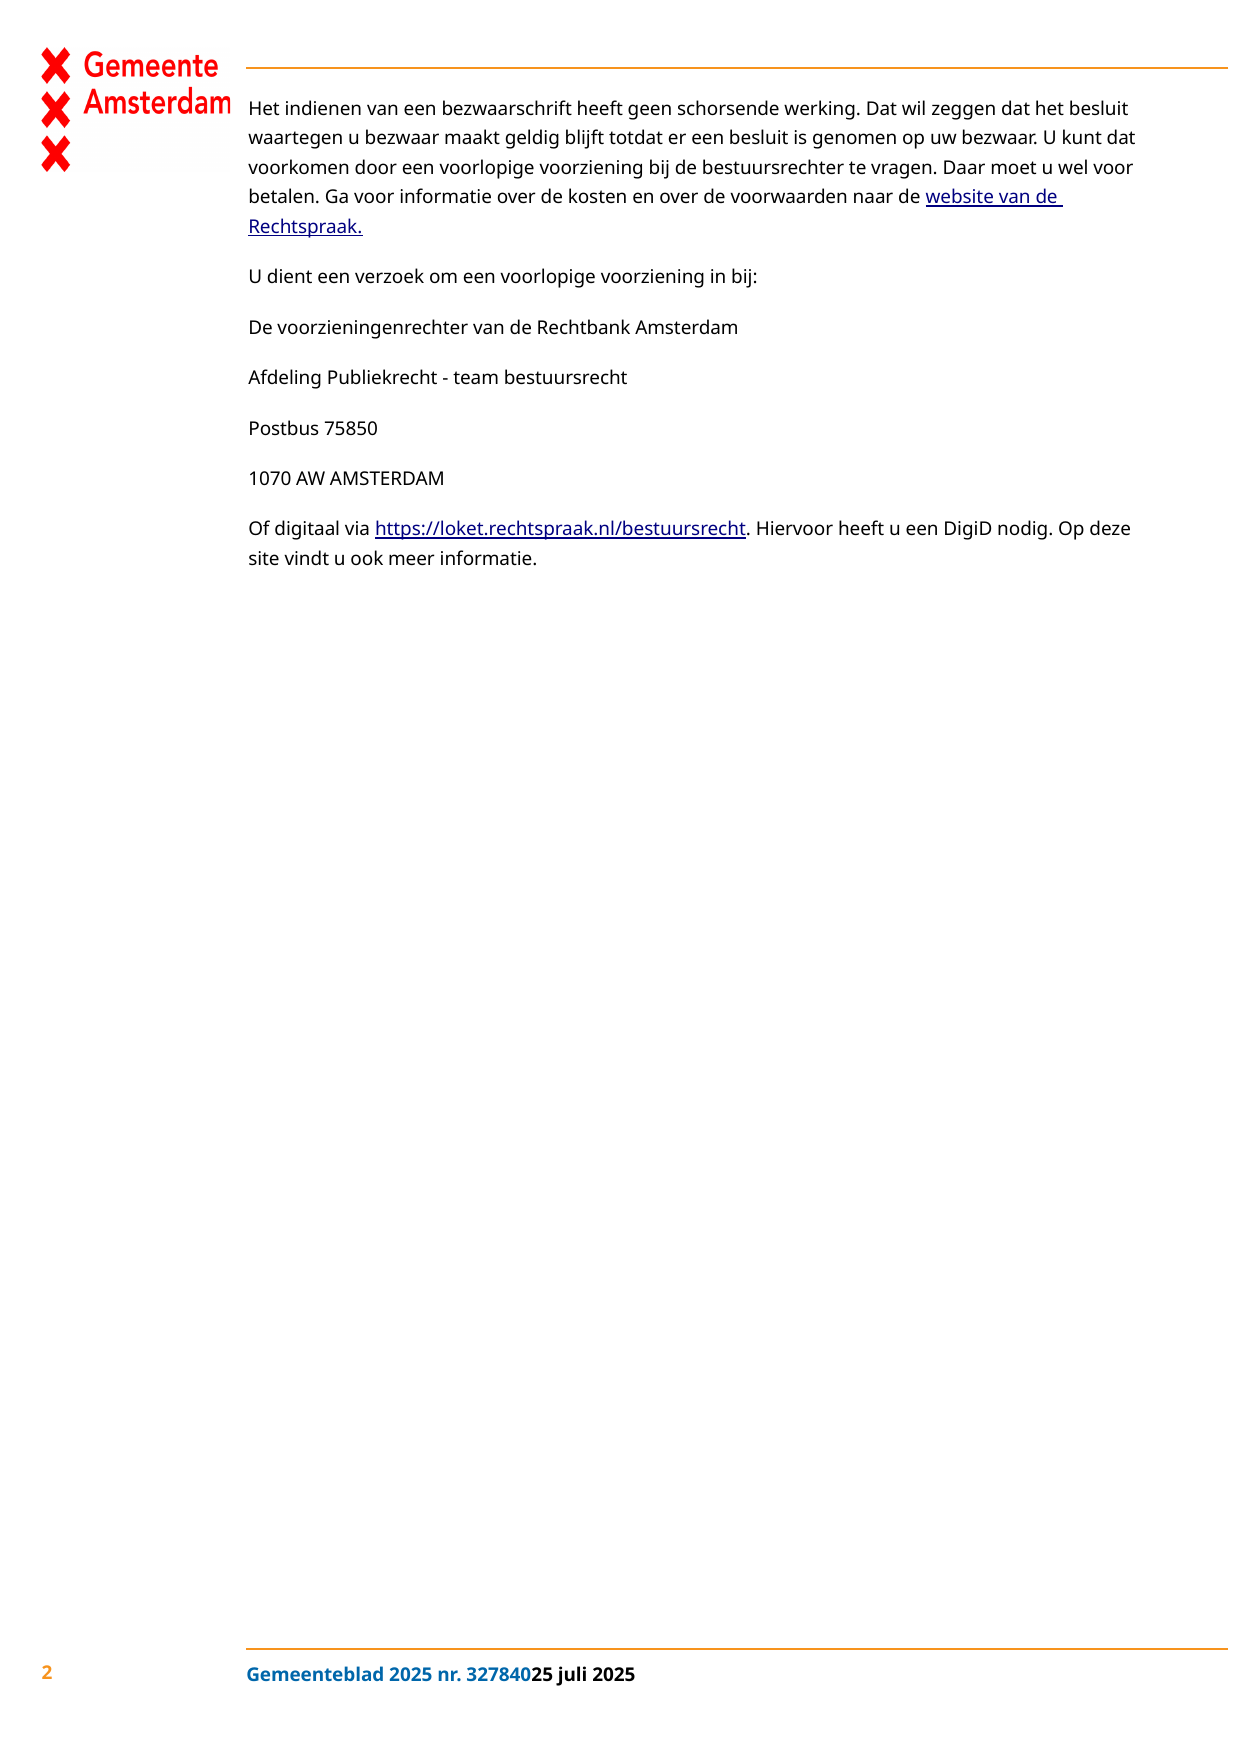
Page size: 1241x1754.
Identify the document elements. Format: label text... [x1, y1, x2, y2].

text Postbus 75850 [248, 415, 1152, 441]
text Of digitaal via https://loket.rechtspraak.nl/bestuursrecht. Hiervoor heeft u een DigiD nodig. Op deze site vindt u ook meer informatie. [248, 516, 1152, 571]
picture [41, 47, 231, 172]
text U dient een verzoek om een voorlopige voorziening in bij: [248, 263, 1152, 289]
text Het indienen van een bezwaarschrift heeft geen schorsende werking. Dat wil zeggen dat het besluit waartegen u bezwaar maakt geldig blijft totdat er een besluit is genomen op uw bezwaar. U kunt dat voorkomen door een voorlopige voorziening bij de bestuursrechter te vragen. Daar moet u wel voor betalen. Ga voor informatie over de kosten en over de voorwaarden naar de website van de Rechtspraak. [248, 95, 1152, 239]
text Afdeling Publiekrecht - team bestuursrecht [248, 364, 1152, 390]
text 1070 AW AMSTERDAM [248, 465, 1152, 491]
text De voorzieningenrechter van de Rechtbank Amsterdam [248, 314, 1152, 340]
